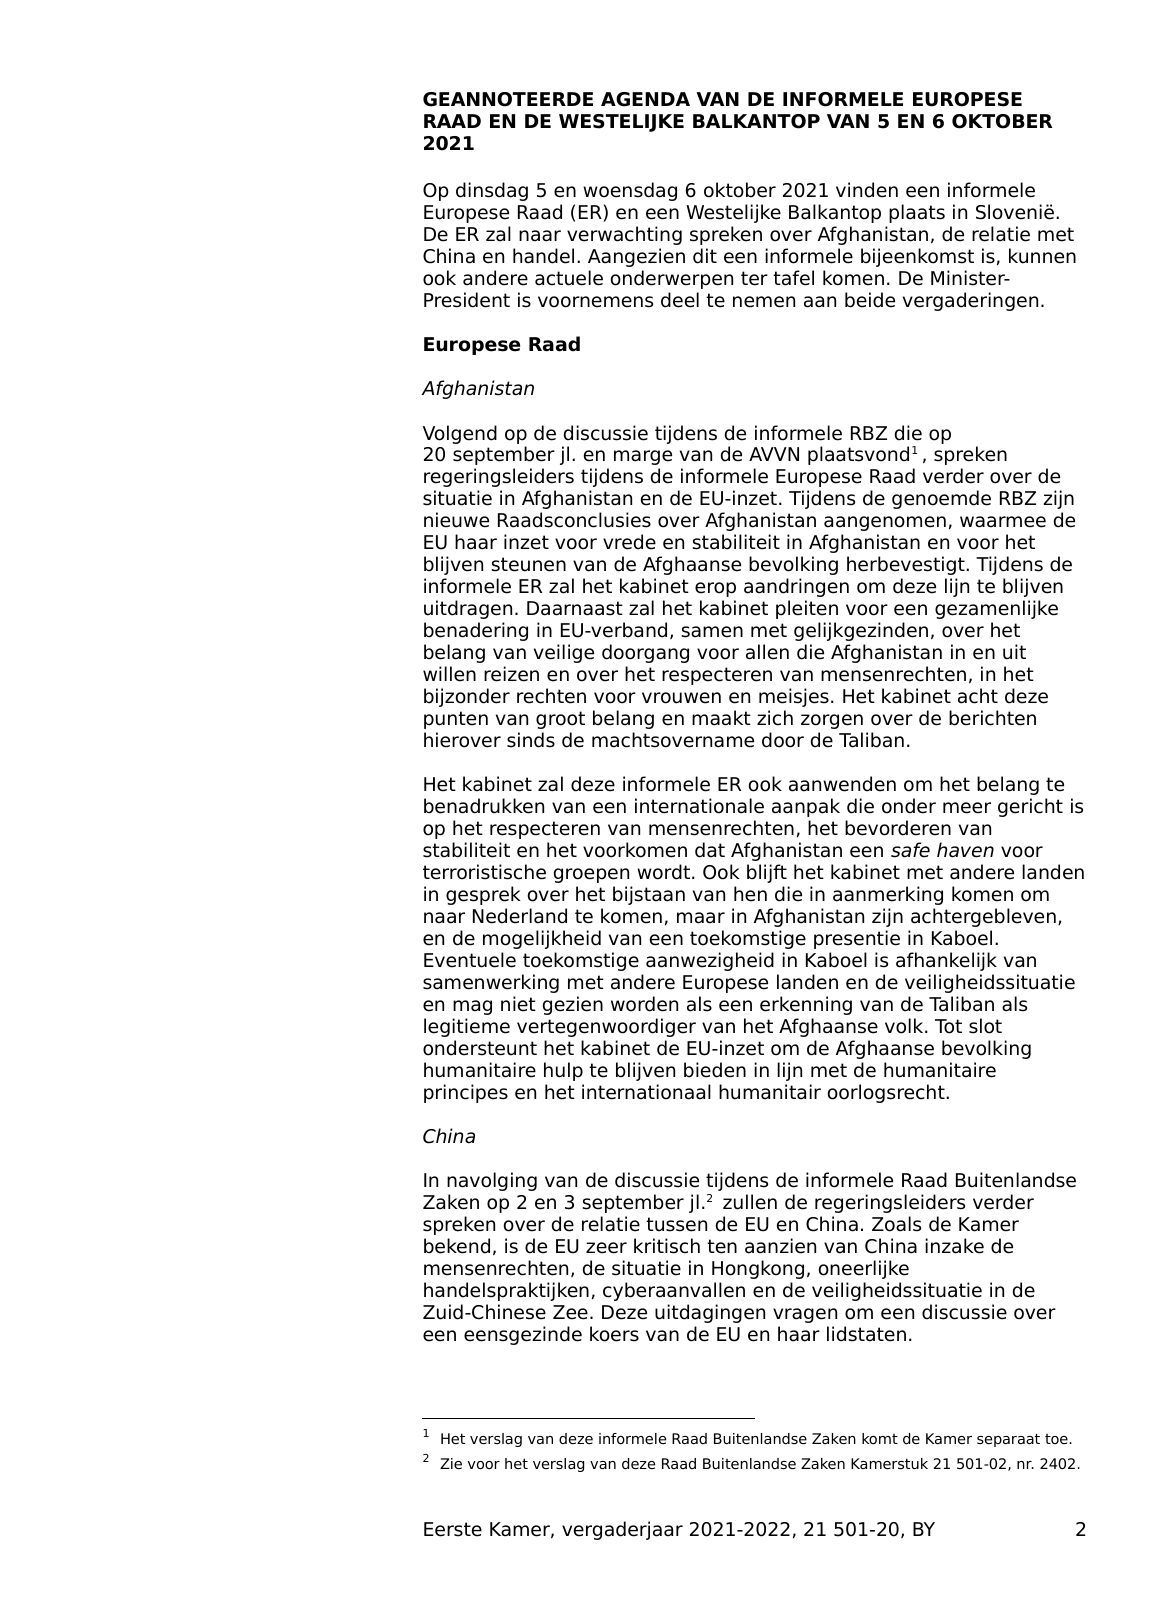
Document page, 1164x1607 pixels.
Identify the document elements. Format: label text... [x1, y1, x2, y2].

text In navolging van de discussie tijdens de informele Raad Buitenlandse Zaken op 2 en 3 september jl. zullen de regeringsleiders verder spreken over de relatie tussen de EU en China. Zoals de Kamer bekend, is de EU zeer kritisch ten aanzien van China inzake de mensenrechten, de situatie in Hongkong, oneerlijke handelspraktijken, cyberaanvallen en de veiligheidssituatie in de Zuid-Chinese Zee. Deze uitdagingen vragen om een discussie over een eensgezinde koers van de EU en haar lidstaten. [422, 1170, 1087, 1346]
text Zie voor het verslag van deze Raad Buitenlandse Zaken Kamerstuk 21 501-02, nr. 2402. [422, 1452, 1087, 1474]
text Op dinsdag 5 en woensdag 6 oktober 2021 vinden een informele Europese Raad (ER) en een Westelijke Balkantop plaats in Slovenië. De ER zal naar verwachting spreken over Afghanistan, de relatie met China en handel. Aangezien dit een informele bijeenkomst is, kunnen ook andere actuele onderwerpen ter tafel komen. De Minister-President is voornemens deel te nemen aan beide vergaderingen. [422, 180, 1087, 312]
text Het kabinet zal deze informele ER ook aanwenden om het belang te benadrukken van een internationale aanpak die onder meer gericht is op het respecteren van mensenrechten, het bevorderen van stabiliteit en het voorkomen dat Afghanistan een safe haven voor terroristische groepen wordt. Ook blijft het kabinet met andere landen in gesprek over het bijstaan van hen die in aanmerking komen om naar Nederland te komen, maar in Afghanistan zijn achtergebleven, en de mogelijkheid van een toekomstige presentie in Kaboel. Eventuele toekomstige aanwezigheid in Kaboel is afhankelijk van samenwerking met andere Europese landen en de veiligheidssituatie en mag niet gezien worden als een erkenning van de Taliban als legitieme vertegenwoordiger van het Afghaanse volk. Tot slot ondersteunt het kabinet de EU-inzet om de Afghaanse bevolking humanitaire hulp te blijven bieden in lijn met de humanitaire principes en het internationaal humanitair oorlogsrecht. [422, 774, 1087, 1104]
subtitle Afghanistan [422, 378, 1087, 400]
subtitle GEANNOTEERDE AGENDA VAN DE INFORMELE EUROPESE RAAD EN DE WESTELIJKE BALKANTOP VAN 5 EN 6 OKTOBER 2021 [422, 89, 1087, 155]
subtitle China [422, 1126, 1087, 1148]
text Volgend op de discussie tijdens de informele RBZ die op 20 september jl. en marge van de AVVN plaatsvond, spreken regeringsleiders tijdens de informele Europese Raad verder over de situatie in Afghanistan en de EU-inzet. Tijdens de genoemde RBZ zijn nieuwe Raadsconclusies over Afghanistan aangenomen, waarmee de EU haar inzet voor vrede en stabiliteit in Afghanistan en voor het blijven steunen van de Afghaanse bevolking herbevestigt. Tijdens de informele ER zal het kabinet erop aandringen om deze lijn te blijven uitdragen. Daarnaast zal het kabinet pleiten voor een gezamenlijke benadering in EU-verband, samen met gelijkgezinden, over het belang van veilige doorgang voor allen die Afghanistan in en uit willen reizen en over het respecteren van mensenrechten, in het bijzonder rechten voor vrouwen en meisjes. Het kabinet acht deze punten van groot belang en maakt zich zorgen over de berichten hierover sinds de machtsovername door de Taliban. [422, 422, 1087, 752]
subtitle Europese Raad [422, 334, 1087, 356]
text Het verslag van deze informele Raad Buitenlandse Zaken komt de Kamer separaat toe. [422, 1427, 1087, 1449]
